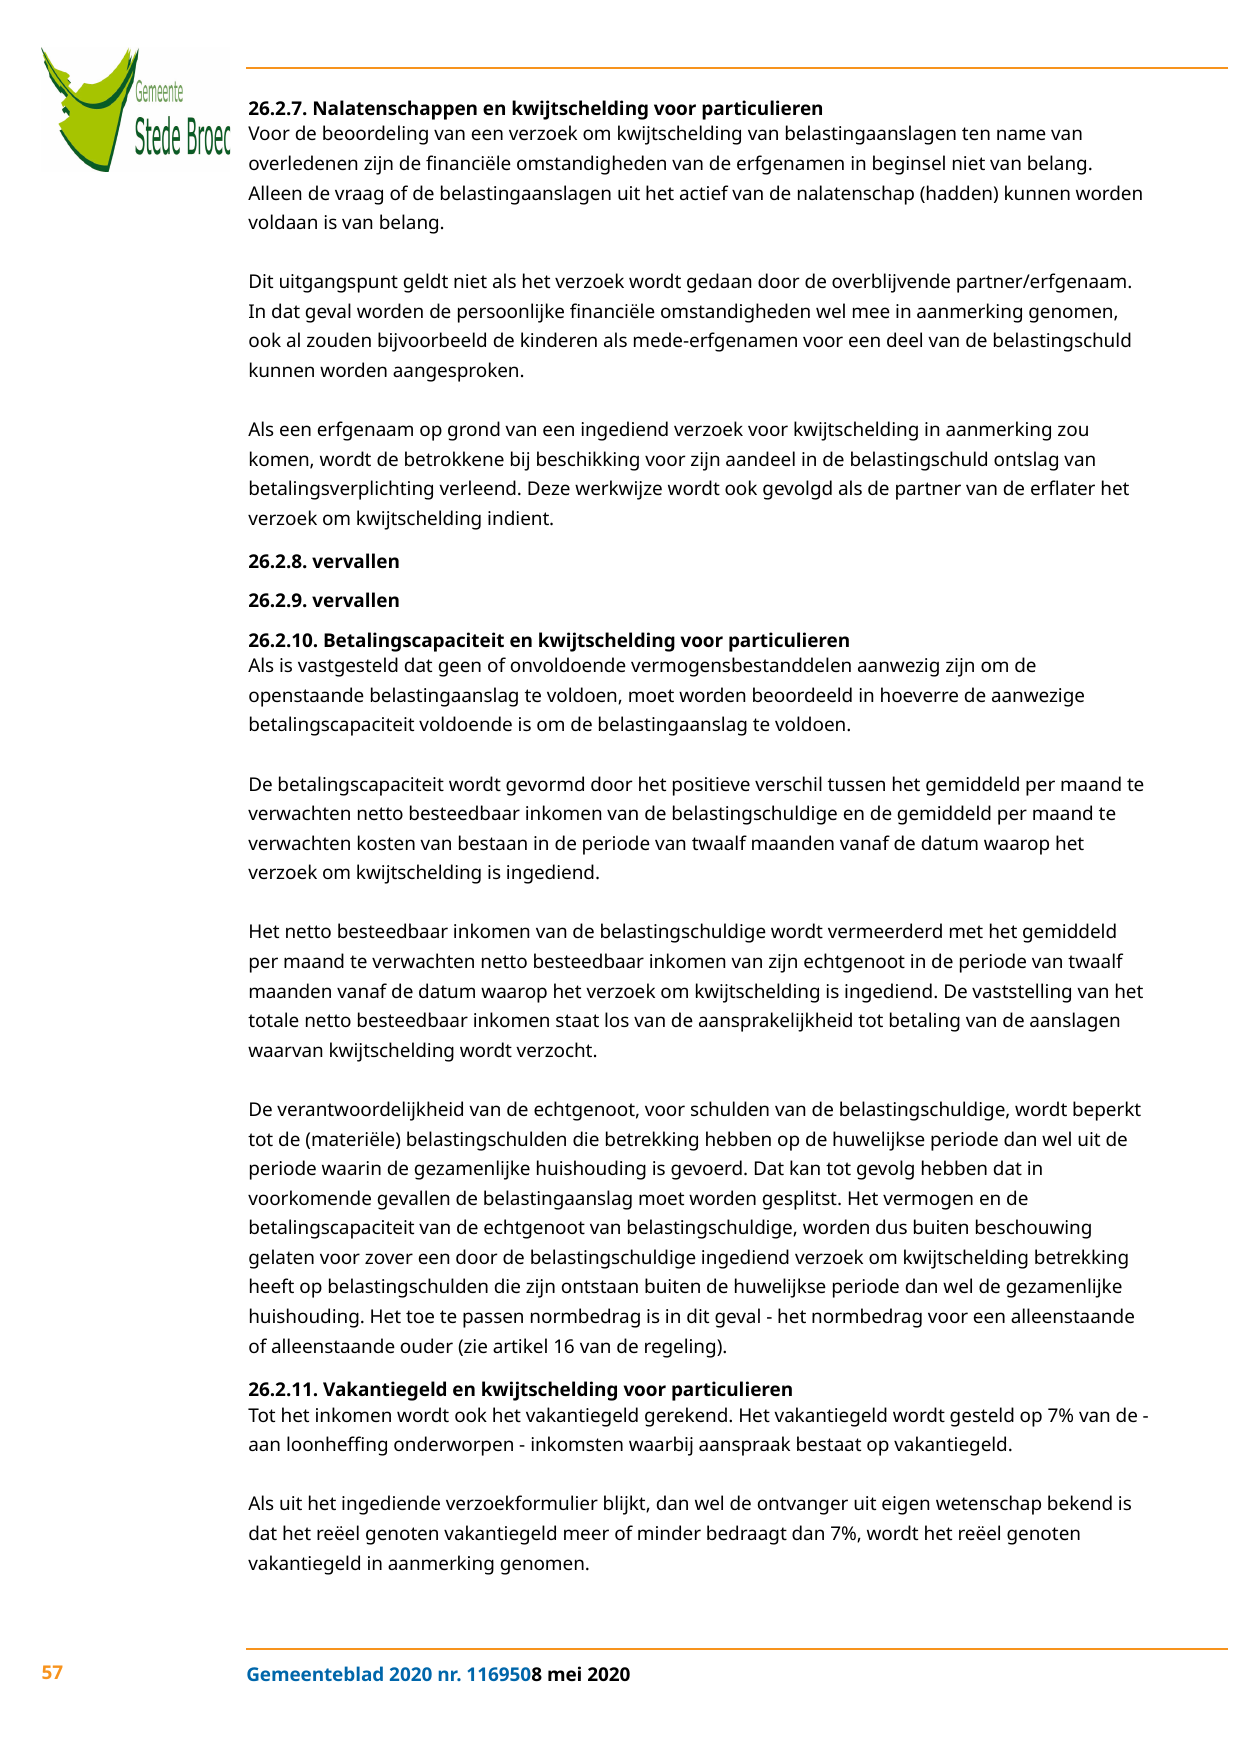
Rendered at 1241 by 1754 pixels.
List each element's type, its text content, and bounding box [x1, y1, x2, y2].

text De verantwoordelijkheid van de echtgenoot, voor schulden van de belastingschuldige, wordt beperkt tot de (materiële) belastingschulden die betrekking hebben op de huwelijkse periode dan wel uit de periode waarin de gezamenlijke huishouding is gevoerd. Dat kan tot gevolg hebben dat in voorkomende gevallen de belastingaanslag moet worden gesplitst. Het vermogen en de betalingscapaciteit van de echtgenoot van belastingschuldige, worden dus buiten beschouwing gelaten voor zover een door de belastingschuldige ingediend verzoek om kwijtschelding betrekking heeft op belastingschulden die zijn ontstaan buiten de huwelijkse periode dan wel de gezamenlijke huishouding. Het toe te passen normbedrag is in dit geval - het normbedrag voor een alleenstaande of alleenstaande ouder (zie artikel 16 van de regeling). [248, 1096, 1152, 1359]
text Tot het inkomen wordt ook het vakantiegeld gerekend. Het vakantiegeld wordt gesteld op 7% van de - aan loonheffing onderworpen - inkomsten waarbij aanspraak bestaat op vakantiegeld. [248, 1402, 1152, 1457]
text 26.2.10. Betalingscapaciteit en kwijtschelding voor particulieren [248, 627, 1152, 652]
text 26.2.7. Nalatenschappen en kwijtschelding voor particulieren [248, 95, 1152, 121]
text Als is vastgesteld dat geen of onvoldoende vermogensbestanddelen aanwezig zijn om de openstaande belastingaanslag te voldoen, moet worden beoordeeld in hoeverre de aanwezige betalingscapaciteit voldoende is om de belastingaanslag te voldoen. [248, 652, 1152, 737]
text 26.2.11. Vakantiegeld en kwijtschelding voor particulieren [248, 1376, 1152, 1402]
text Als uit het ingediende verzoekformulier blijkt, dan wel de ontvanger uit eigen wetenschap bekend is dat het reëel genoten vakantiegeld meer of minder bedraagt dan 7%, wordt het reëel genoten vakantiegeld in aanmerking genomen. [248, 1491, 1152, 1575]
text De betalingscapaciteit wordt gevormd door het positieve verschil tussen het gemiddeld per maand te verwachten netto besteedbaar inkomen van de belastingschuldige en de gemiddeld per maand te verwachten kosten van bestaan in de periode van twaalf maanden vanaf de datum waarop het verzoek om kwijtschelding is ingediend. [248, 771, 1152, 885]
text 26.2.9. vervallen [248, 587, 1152, 613]
text Het netto besteedbaar inkomen van de belastingschuldige wordt vermeerderd met het gemiddeld per maand te verwachten netto besteedbaar inkomen van zijn echtgenoot in de periode van twaalf maanden vanaf de datum waarop het verzoek om kwijtschelding is ingediend. De vaststelling van het totale netto besteedbaar inkomen staat los van de aansprakelijkheid tot betaling van de aanslagen waarvan kwijtschelding wordt verzocht. [248, 919, 1152, 1063]
text Dit uitgangspunt geldt niet als het verzoek wordt gedaan door de overblijvende partner/erfgenaam. In dat geval worden de persoonlijke financiële omstandigheden wel mee in aanmerking genomen, ook al zouden bijvoorbeeld de kinderen als mede-erfgenamen voor een deel van de belastingschuld kunnen worden aangesproken. [248, 268, 1152, 383]
text Als een erfgenaam op grond van een ingediend verzoek voor kwijtschelding in aanmerking zou komen, wordt de betrokkene bij beschikking voor zijn aandeel in de belastingschuld ontslag van betalingsverplichting verleend. Deze werkwijze wordt ook gevolgd als de partner van de erflater het verzoek om kwijtschelding indient. [248, 416, 1152, 531]
text 26.2.8. vervallen [248, 548, 1152, 574]
text Voor de beoordeling van een verzoek om kwijtschelding van belastingaanslagen ten name van overledenen zijn de financiële omstandigheden van de erfgenamen in beginsel niet van belang. Alleen de vraag of de belastingaanslagen uit het actief van de nalatenschap (hadden) kunnen worden voldaan is van belang. [248, 121, 1152, 235]
picture [41, 47, 231, 172]
